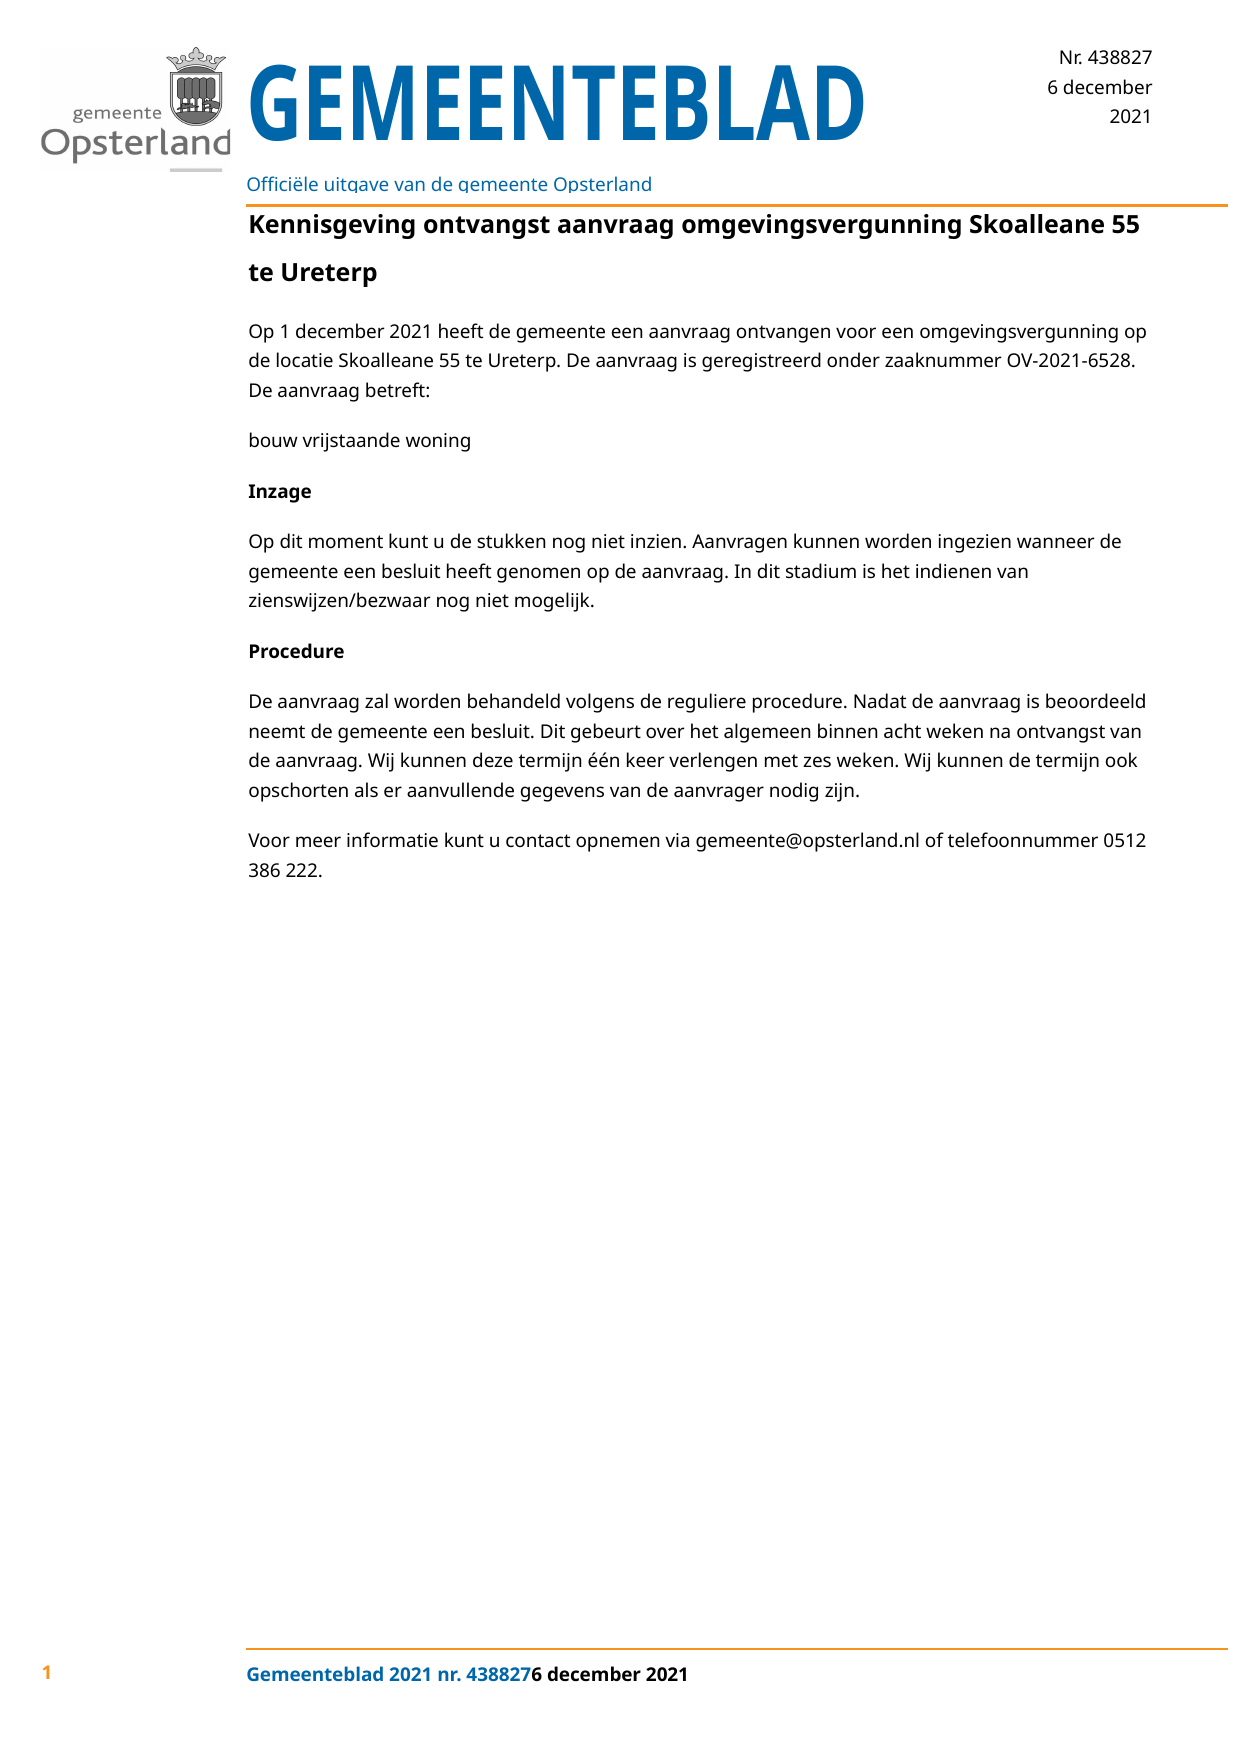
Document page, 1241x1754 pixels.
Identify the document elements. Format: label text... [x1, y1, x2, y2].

text Kennisgeving ontvangst aanvraag omgevingsvergunning Skoalleane 55 te Ureterp [248, 207, 1152, 288]
text Voor meer informatie kunt u contact opnemen via gemeente@opsterland.nl of telefoonnummer 0512 386 222. [248, 827, 1152, 883]
picture [41, 47, 231, 172]
text Op dit moment kunt u de stukken nog niet inzien. Aanvragen kunnen worden ingezien wanneer de gemeente een besluit heeft genomen op de aanvraag. In dit stadium is het indienen van zienswijzen/bezwaar nog niet mogelijk. [248, 528, 1152, 613]
text Inzage [248, 478, 1152, 504]
text De aanvraag zal worden behandeld volgens de reguliere procedure. Nadat de aanvraag is beoordeeld neemt de gemeente een besluit. Dit gebeurt over het algemeen binnen acht weken na ontvangst van de aanvraag. Wij kunnen deze termijn één keer verlengen met zes weken. Wij kunnen de termijn ook opschorten als er aanvullende gegevens van de aanvrager nodig zijn. [248, 688, 1152, 803]
text bouw vrijstaande woning [248, 427, 1152, 453]
text Procedure [248, 638, 1152, 664]
text Op 1 december 2021 heeft de gemeente een aanvraag ontvangen voor een omgevingsvergunning op de locatie Skoalleane 55 te Ureterp. De aanvraag is geregistreerd onder zaaknummer OV-2021-6528. De aanvraag betreft: [248, 318, 1152, 403]
